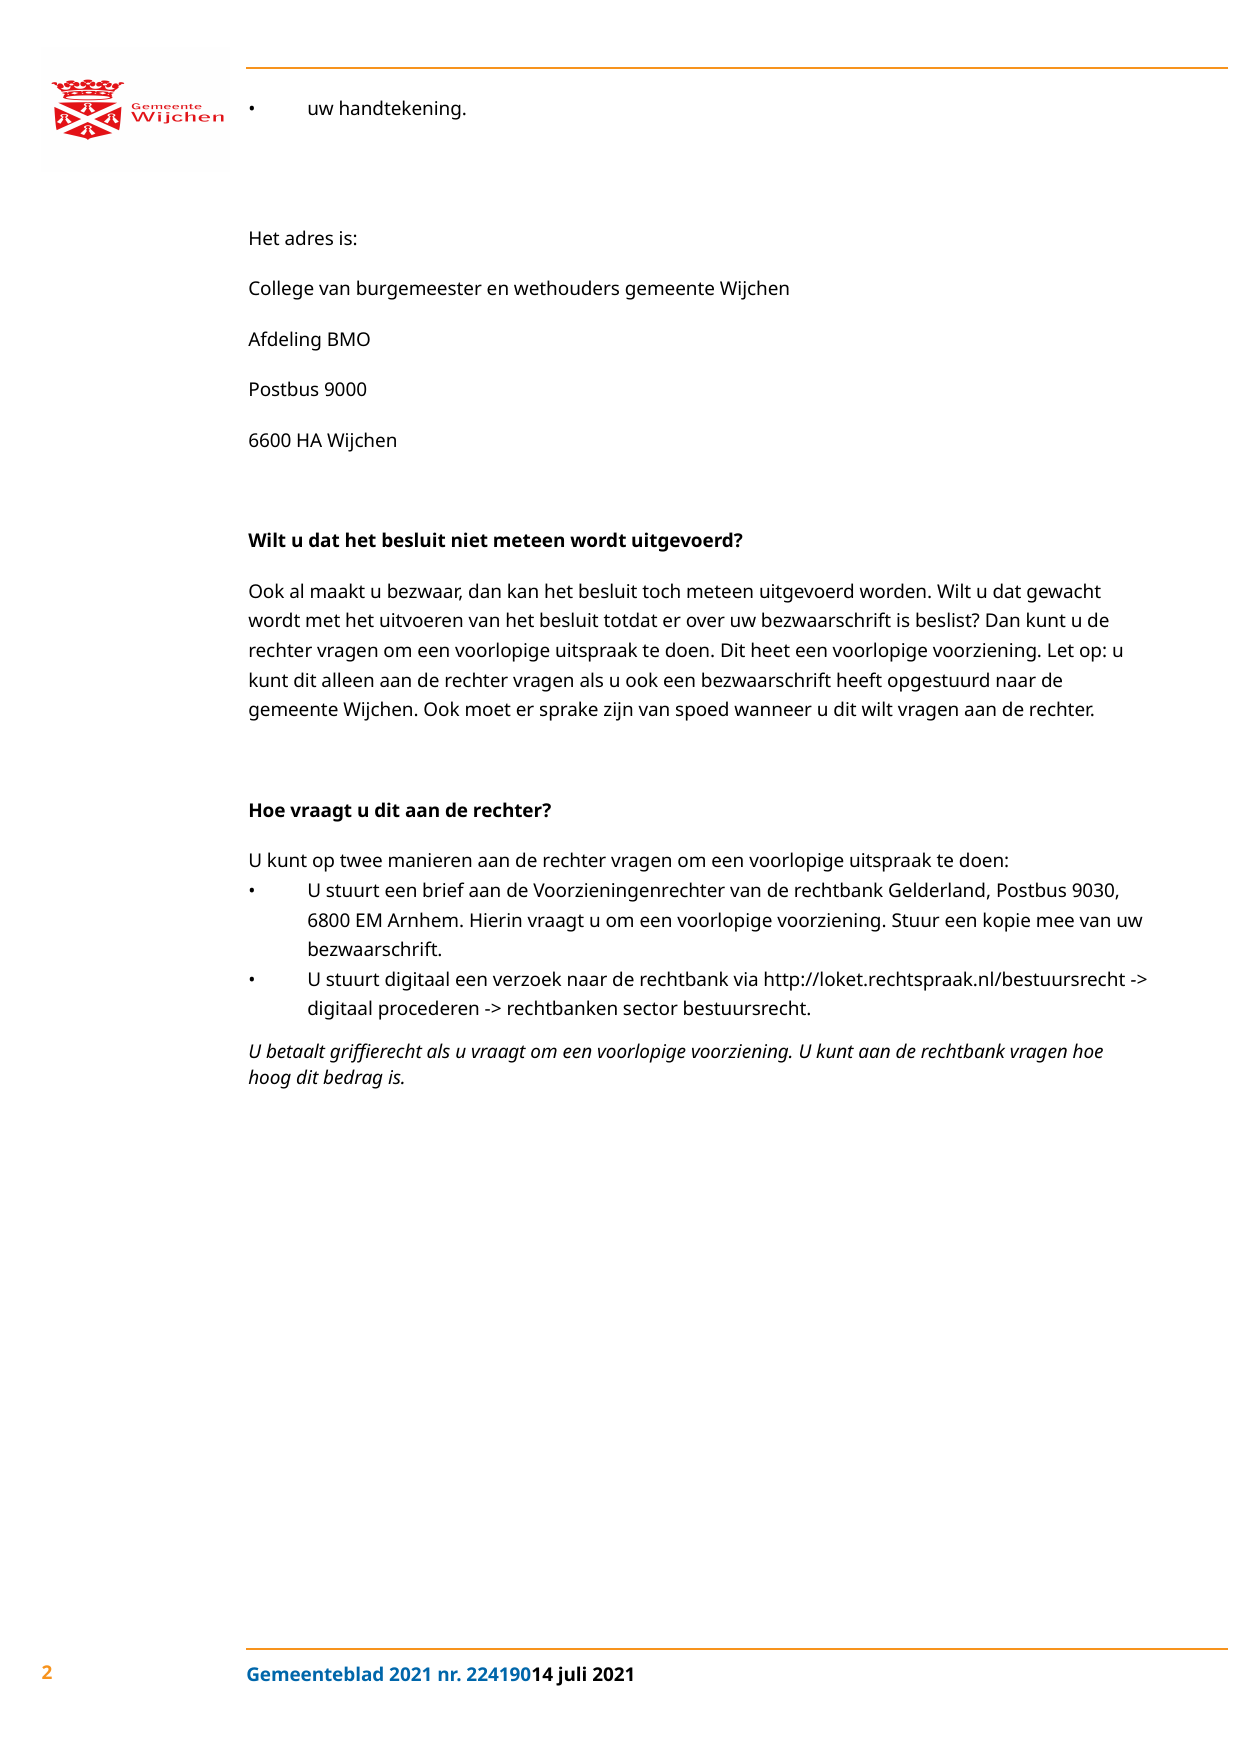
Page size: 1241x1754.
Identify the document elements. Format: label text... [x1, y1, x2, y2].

text 6600 HA Wijchen [248, 427, 1152, 453]
text Postbus 9000 [248, 376, 1152, 402]
text Ook al maakt u bezwaar, dan kan het besluit toch meteen uitgevoerd worden. Wilt u dat gewacht wordt met het uitvoeren van het besluit totdat er over uw bezwaarschrift is beslist? Dan kunt u de rechter vragen om een voorlopige uitspraak te doen. Dit heet een voorlopige voorziening. Let op: u kunt dit alleen aan de rechter vragen als u ook een bezwaarschrift heeft opgestuurd naar de gemeente Wijchen. Ook moet er sprake zijn van spoed wanneer u dit wilt vragen aan de rechter. [248, 578, 1152, 722]
picture [41, 47, 231, 172]
text U betaalt griffierecht als u vraagt om een voorlopige voorziening. U kunt aan de rechtbank vragen hoe hoog dit bedrag is. [248, 1039, 1152, 1090]
list uw handtekening. [248, 95, 1152, 121]
text Het adres is: [248, 225, 1152, 251]
text College van burgemeester en wethouders gemeente Wijchen [248, 276, 1152, 301]
text Wilt u dat het besluit niet meteen wordt uitgevoerd? [248, 528, 1152, 553]
list U stuurt digitaal een verzoek naar de rechtbank via http://loket.rechtspraak.nl/bestuursrecht -> digitaal procederen -> rechtbanken sector bestuursrecht. [248, 966, 1152, 1021]
text Hoe vraagt u dit aan de rechter? [248, 797, 1152, 823]
text Afdeling BMO [248, 326, 1152, 352]
text U kunt op twee manieren aan de rechter vragen om een voorlopige uitspraak te doen: [248, 848, 1152, 873]
list U stuurt een brief aan de Voorzieningenrechter van de rechtbank Gelderland, Postbus 9030, 6800 EM Arnhem. Hierin vraagt u om een voorlopige voorziening. Stuur een kopie mee van uw bezwaarschrift. [248, 877, 1152, 962]
